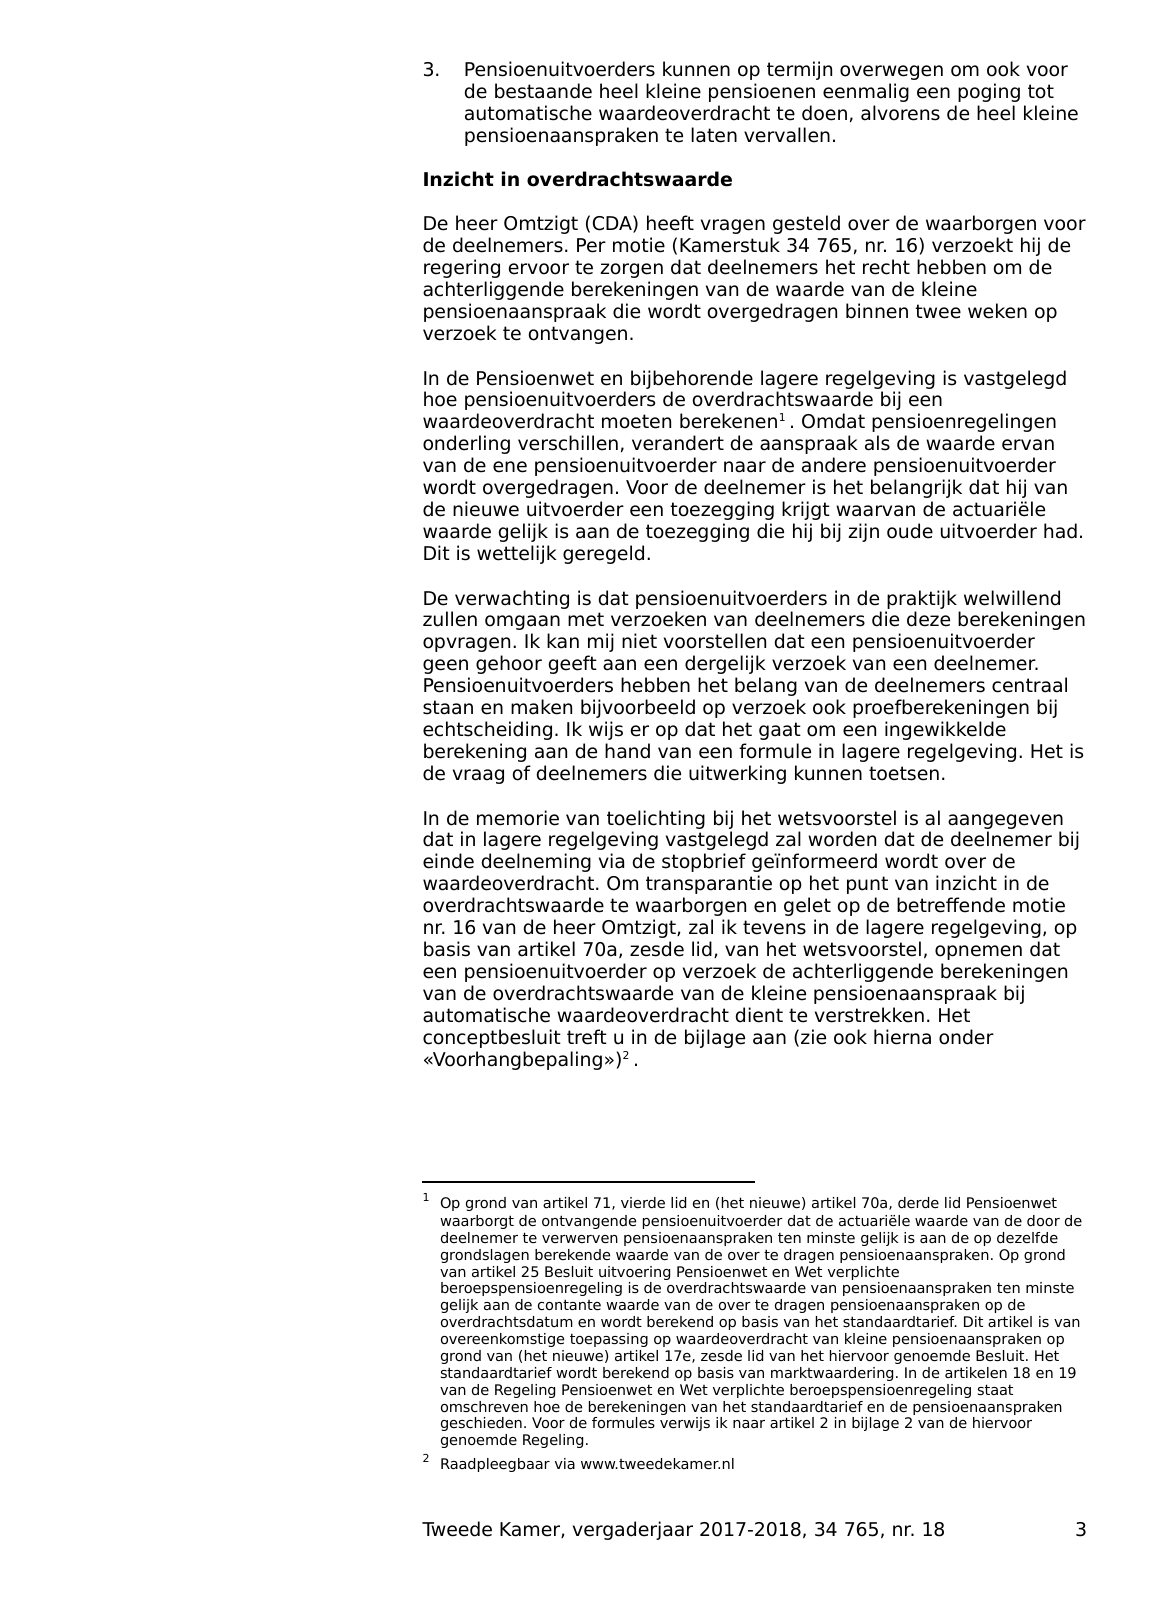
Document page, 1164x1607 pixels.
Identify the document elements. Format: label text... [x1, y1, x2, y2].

text Op grond van artikel 71, vierde lid en (het nieuwe) artikel 70a, derde lid Pensioenwet waarborgt de ontvangende pensioenuitvoerder dat de actuariële waarde van de door de deelnemer te verwerven pensioenaanspraken ten minste gelijk is aan de op dezelfde grondslagen berekende waarde van de over te dragen pensioenaanspraken. Op grond van artikel 25 Besluit uitvoering Pensioenwet en Wet verplichte beroepspensioenregeling is de overdrachtswaarde van pensioenaanspraken ten minste gelijk aan de contante waarde van de over te dragen pensioenaanspraken op de overdrachtsdatum en wordt berekend op basis van het standaardtarief. Dit artikel is van overeenkomstige toepassing op waardeoverdracht van kleine pensioenaanspraken op grond van (het nieuwe) artikel 17e, zesde lid van het hiervoor genoemde Besluit. Het standaardtarief wordt berekend op basis van marktwaardering. In de artikelen 18 en 19 van de Regeling Pensioenwet en Wet verplichte beroepspensioenregeling staat omschreven hoe de berekeningen van het standaardtarief en de pensioenaanspraken geschieden. Voor de formules verwijs ik naar artikel 2 in bijlage 2 van de hiervoor genoemde Regeling. [422, 1191, 1087, 1449]
text 3. Pensioenuitvoerders kunnen op termijn overwegen om ook voor de bestaande heel kleine pensioenen eenmalig een poging tot automatische waardeoverdracht te doen, alvorens de heel kleine pensioenaanspraken te laten vervallen. [422, 59, 1087, 147]
text Raadpleegbaar via www.tweedekamer.nl [422, 1452, 1087, 1474]
subtitle Inzicht in overdrachtswaarde [422, 169, 1087, 191]
text De heer Omtzigt (CDA) heeft vragen gesteld over de waarborgen voor de deelnemers. Per motie (Kamerstuk 34 765, nr. 16) verzoekt hij de regering ervoor te zorgen dat deelnemers het recht hebben om de achterliggende berekeningen van de waarde van de kleine pensioenaanspraak die wordt overgedragen binnen twee weken op verzoek te ontvangen. [422, 213, 1087, 345]
text De verwachting is dat pensioenuitvoerders in de praktijk welwillend zullen omgaan met verzoeken van deelnemers die deze berekeningen opvragen. Ik kan mij niet voorstellen dat een pensioenuitvoerder geen gehoor geeft aan een dergelijk verzoek van een deelnemer. Pensioenuitvoerders hebben het belang van de deelnemers centraal staan en maken bijvoorbeeld op verzoek ook proefberekeningen bij echtscheiding. Ik wijs er op dat het gaat om een ingewikkelde berekening aan de hand van een formule in lagere regelgeving. Het is de vraag of deelnemers die uitwerking kunnen toetsen. [422, 587, 1087, 785]
text In de Pensioenwet en bijbehorende lagere regelgeving is vastgelegd hoe pensioenuitvoerders de overdrachtswaarde bij een waardeoverdracht moeten berekenen. Omdat pensioenregelingen onderling verschillen, verandert de aanspraak als de waarde ervan van de ene pensioenuitvoerder naar de andere pensioenuitvoerder wordt overgedragen. Voor de deelnemer is het belangrijk dat hij van de nieuwe uitvoerder een toezegging krijgt waarvan de actuariële waarde gelijk is aan de toezegging die hij bij zijn oude uitvoerder had. Dit is wettelijk geregeld. [422, 367, 1087, 565]
text In de memorie van toelichting bij het wetsvoorstel is al aangegeven dat in lagere regelgeving vastgelegd zal worden dat de deelnemer bij einde deelneming via de stopbrief geïnformeerd wordt over de waardeoverdracht. Om transparantie op het punt van inzicht in de overdrachtswaarde te waarborgen en gelet op de betreffende motie nr. 16 van de heer Omtzigt, zal ik tevens in de lagere regelgeving, op basis van artikel 70a, zesde lid, van het wetsvoorstel, opnemen dat een pensioenuitvoerder op verzoek de achterliggende berekeningen van de overdrachtswaarde van de kleine pensioenaanspraak bij automatische waardeoverdracht dient te verstrekken. Het conceptbesluit treft u in de bijlage aan (zie ook hierna onder «Voorhangbepaling»). [422, 807, 1087, 1071]
